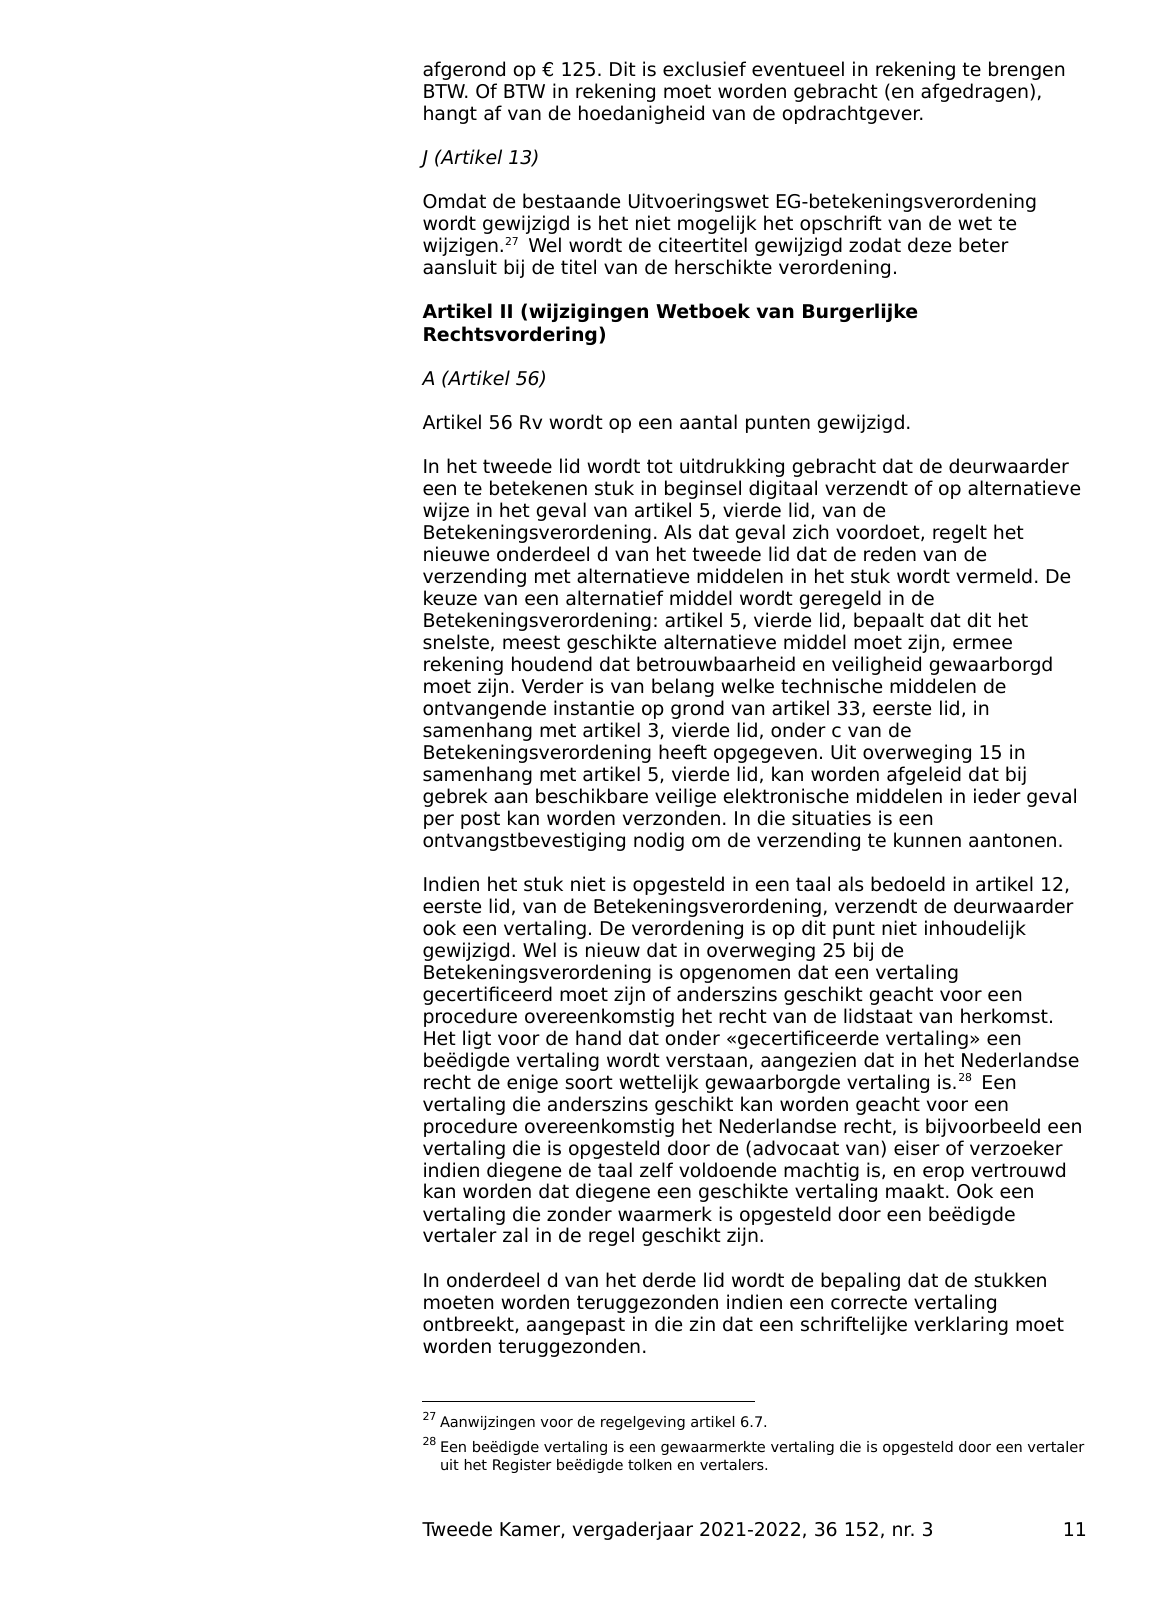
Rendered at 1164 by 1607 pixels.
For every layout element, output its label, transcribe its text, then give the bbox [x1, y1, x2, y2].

subtitle A (Artikel 56) [422, 368, 1087, 389]
text Aanwijzingen voor de regelgeving artikel 6.7. [422, 1410, 1087, 1432]
text In onderdeel d van het derde lid wordt de bepaling dat de stukken moeten worden teruggezonden indien een correcte vertaling ontbreekt, aangepast in die zin dat een schriftelijke verklaring moet worden teruggezonden. [422, 1269, 1087, 1357]
text afgerond op € 125. Dit is exclusief eventueel in rekening te brengen BTW. Of BTW in rekening moet worden gebracht (en afgedragen), hangt af van de hoedanigheid van de opdrachtgever. [422, 59, 1087, 125]
text Indien het stuk niet is opgesteld in een taal als bedoeld in artikel 12, eerste lid, van de Betekeningsverordening, verzendt de deurwaarder ook een vertaling. De verordening is op dit punt niet inhoudelijk gewijzigd. Wel is nieuw dat in overweging 25 bij de Betekeningsverordening is opgenomen dat een vertaling gecertificeerd moet zijn of anderszins geschikt geacht voor een procedure overeenkomstig het recht van de lidstaat van herkomst. Het ligt voor de hand dat onder «gecertificeerde vertaling» een beëdigde vertaling wordt verstaan, aangezien dat in het Nederlandse recht de enige soort wettelijk gewaarborgde vertaling is. Een vertaling die anderszins geschikt kan worden geacht voor een procedure overeenkomstig het Nederlandse recht, is bijvoorbeeld een vertaling die is opgesteld door de (advocaat van) eiser of verzoeker indien diegene de taal zelf voldoende machtig is, en erop vertrouwd kan worden dat diegene een geschikte vertaling maakt. Ook een vertaling die zonder waarmerk is opgesteld door een beëdigde vertaler zal in de regel geschikt zijn. [422, 874, 1087, 1247]
subtitle J (Artikel 13) [422, 147, 1087, 169]
text In het tweede lid wordt tot uitdrukking gebracht dat de deurwaarder een te betekenen stuk in beginsel digitaal verzendt of op alternatieve wijze in het geval van artikel 5, vierde lid, van de Betekeningsverordening. Als dat geval zich voordoet, regelt het nieuwe onderdeel d van het tweede lid dat de reden van de verzending met alternatieve middelen in het stuk wordt vermeld. De keuze van een alternatief middel wordt geregeld in de Betekeningsverordening: artikel 5, vierde lid, bepaalt dat dit het snelste, meest geschikte alternatieve middel moet zijn, ermee rekening houdend dat betrouwbaarheid en veiligheid gewaarborgd moet zijn. Verder is van belang welke technische middelen de ontvangende instantie op grond van artikel 33, eerste lid, in samenhang met artikel 3, vierde lid, onder c van de Betekeningsverordening heeft opgegeven. Uit overweging 15 in samenhang met artikel 5, vierde lid, kan worden afgeleid dat bij gebrek aan beschikbare veilige elektronische middelen in ieder geval per post kan worden verzonden. In die situaties is een ontvangstbevestiging nodig om de verzending te kunnen aantonen. [422, 456, 1087, 852]
text Omdat de bestaande Uitvoeringswet EG-betekeningsverordening wordt gewijzigd is het niet mogelijk het opschrift van de wet te wijzigen. Wel wordt de citeertitel gewijzigd zodat deze beter aansluit bij de titel van de herschikte verordening. [422, 191, 1087, 279]
text Een beëdigde vertaling is een gewaarmerkte vertaling die is opgesteld door een vertaler uit het Register beëdigde tolken en vertalers. [422, 1435, 1087, 1474]
subtitle Artikel II (wijzigingen Wetboek van Burgerlijke Rechtsvordering) [422, 301, 1087, 345]
text Artikel 56 Rv wordt op een aantal punten gewijzigd. [422, 412, 1087, 434]
